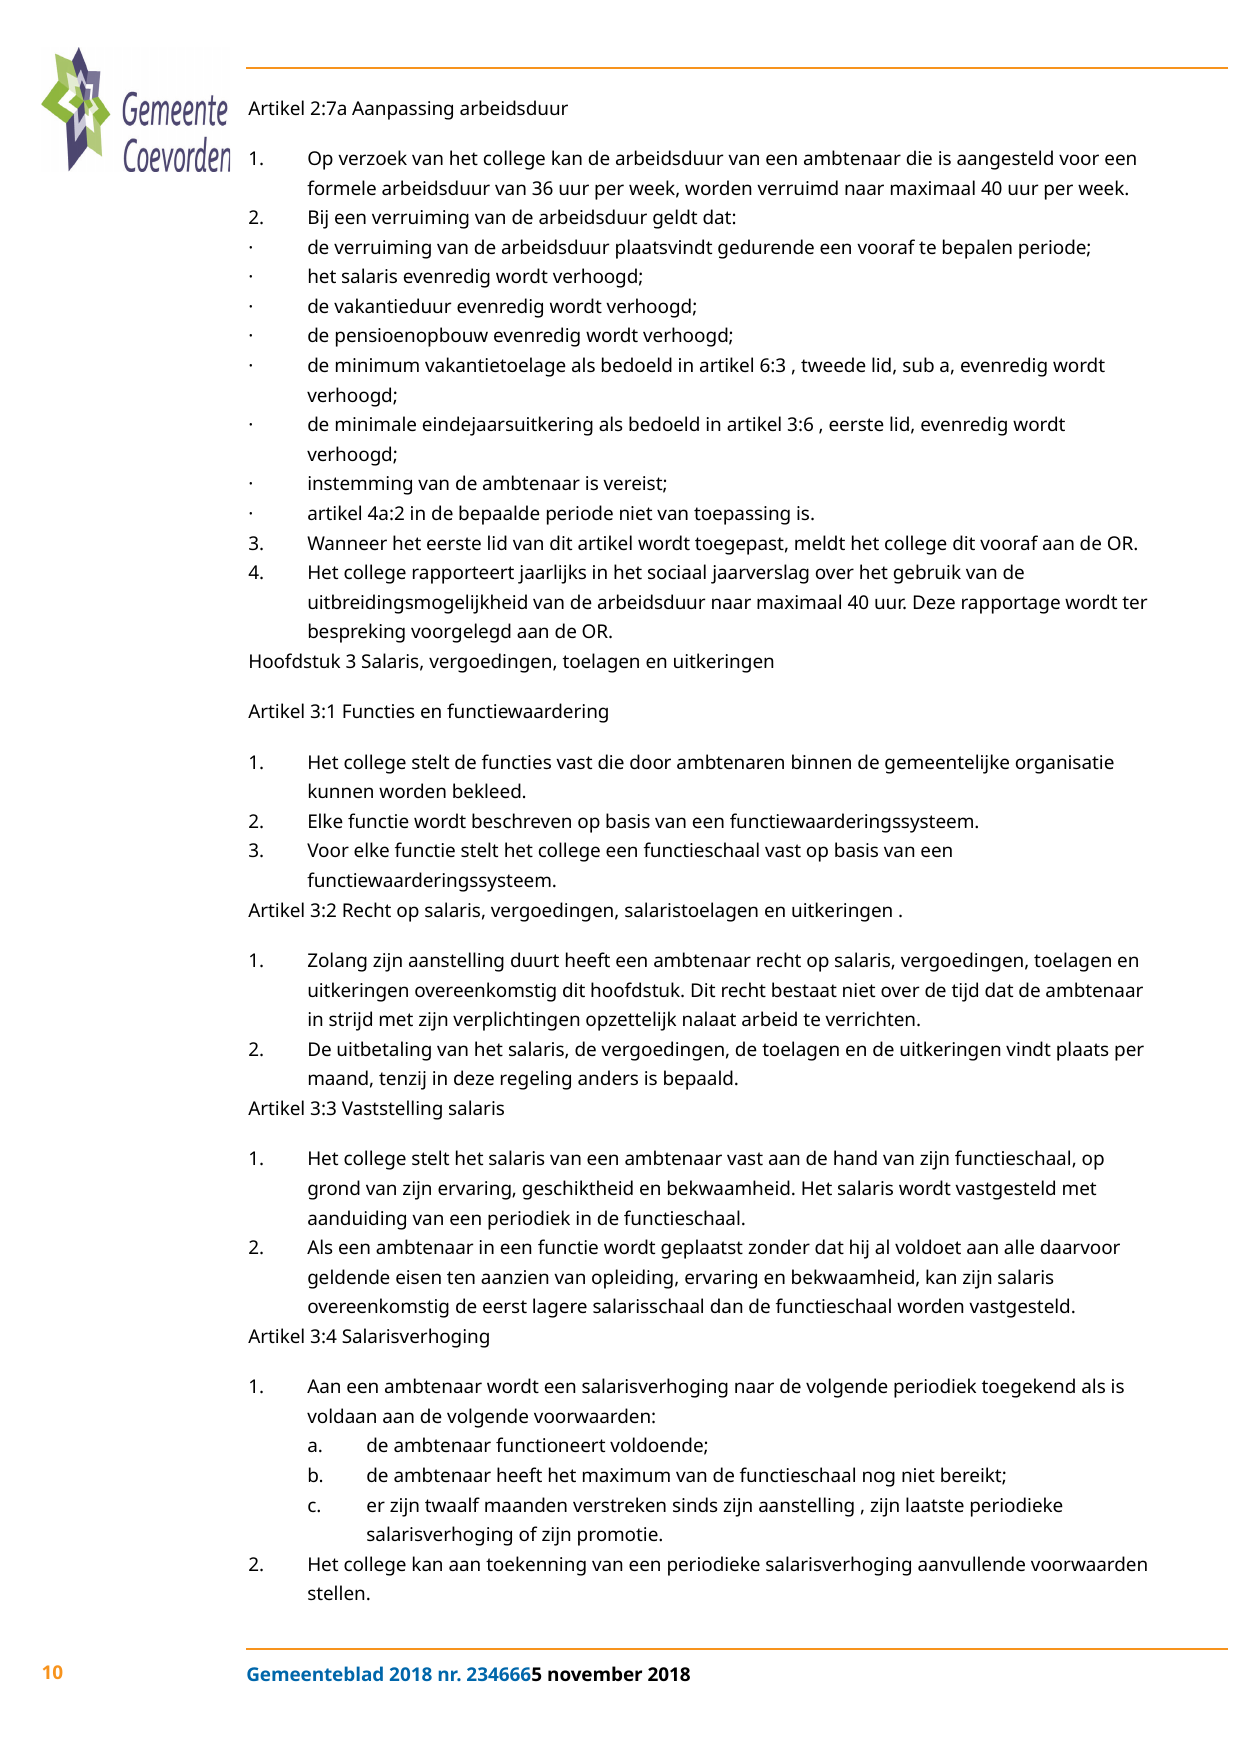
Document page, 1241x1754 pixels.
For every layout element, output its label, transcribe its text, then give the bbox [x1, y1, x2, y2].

list Het college stelt de functies vast die door ambtenaren binnen de gemeentelijke organisatie kunnen worden bekleed. [248, 749, 1152, 804]
list Het college kan aan toekenning van een periodieke salarisverhoging aanvullende voorwaarden stellen. [248, 1551, 1152, 1606]
text Artikel 3:2 Recht op salaris, vergoedingen, salaristoelagen en uitkeringen . [248, 897, 1152, 923]
list de ambtenaar heeft het maximum van de functieschaal nog niet bereikt; [307, 1462, 1152, 1488]
list Het college stelt het salaris van een ambtenaar vast aan de hand van zijn functieschaal, op grond van zijn ervaring, geschiktheid en bekwaamheid. Het salaris wordt vastgesteld met aanduiding van een periodiek in de functieschaal. [248, 1146, 1152, 1231]
list Het college rapporteert jaarlijks in het sociaal jaarverslag over het gebruik van de uitbreidingsmogelijkheid van de arbeidsduur naar maximaal 40 uur. Deze rapportage wordt ter bespreking voorgelegd aan de OR. [248, 559, 1152, 644]
list Voor elke functie stelt het college een functieschaal vast op basis van een functiewaarderingssysteem. [248, 838, 1152, 893]
list Elke functie wordt beschreven op basis van een functiewaarderingssysteem. [248, 808, 1152, 834]
list de minimum vakantietoelage als bedoeld in artikel 6:3 , tweede lid, sub a, evenredig wordt verhoogd; [248, 352, 1152, 408]
list De uitbetaling van het salaris, de vergoedingen, de toelagen en de uitkeringen vindt plaats per maand, tenzij in deze regeling anders is bepaald. [248, 1036, 1152, 1091]
list de verruiming van de arbeidsduur plaatsvindt gedurende een vooraf te bepalen periode; [248, 234, 1152, 260]
list de pensioenopbouw evenredig wordt verhoogd; [248, 323, 1152, 348]
list de minimale eindejaarsuitkering als bedoeld in artikel 3:6 , eerste lid, evenredig wordt verhoogd; [248, 411, 1152, 467]
list er zijn twaalf maanden verstreken sinds zijn aanstelling , zijn laatste periodieke salarisverhoging of zijn promotie. [307, 1492, 1152, 1547]
text Hoofdstuk 3 Salaris, vergoedingen, toelagen en uitkeringen [248, 648, 1152, 674]
list Wanneer het eerste lid van dit artikel wordt toegepast, meldt het college dit vooraf aan de OR. [248, 530, 1152, 556]
picture [41, 47, 231, 172]
list het salaris evenredig wordt verhoogd; [248, 263, 1152, 289]
list Zolang zijn aanstelling duurt heeft een ambtenaar recht op salaris, vergoedingen, toelagen en uitkeringen overeenkomstig dit hoofdstuk. Dit recht bestaat niet over de tijd dat de ambtenaar in strijd met zijn verplichtingen opzettelijk nalaat arbeid te verrichten. [248, 947, 1152, 1032]
text Artikel 2:7a Aanpassing arbeidsduur [248, 95, 1152, 121]
list instemming van de ambtenaar is vereist; [248, 471, 1152, 496]
list artikel 4a:2 in de bepaalde periode niet van toepassing is. [248, 500, 1152, 526]
list Op verzoek van het college kan de arbeidsduur van een ambtenaar die is aangesteld voor een formele arbeidsduur van 36 uur per week, worden verruimd naar maximaal 40 uur per week. [248, 145, 1152, 201]
text Artikel 3:3 Vaststelling salaris [248, 1095, 1152, 1121]
list de ambtenaar functioneert voldoende; [307, 1433, 1152, 1458]
text Artikel 3:4 Salarisverhoging [248, 1323, 1152, 1349]
text Artikel 3:1 Functies en functiewaardering [248, 698, 1152, 724]
list Bij een verruiming van de arbeidsduur geldt dat: [248, 204, 1152, 230]
list de vakantieduur evenredig wordt verhoogd; [248, 293, 1152, 319]
list Aan een ambtenaar wordt een salarisverhoging naar de volgende periodiek toegekend als is voldaan aan de volgende voorwaarden: [248, 1373, 1152, 1429]
list Als een ambtenaar in een functie wordt geplaatst zonder dat hij al voldoet aan alle daarvoor geldende eisen ten aanzien van opleiding, ervaring en bekwaamheid, kan zijn salaris overeenkomstig de eerst lagere salarisschaal dan de functieschaal worden vastgesteld. [248, 1234, 1152, 1319]
